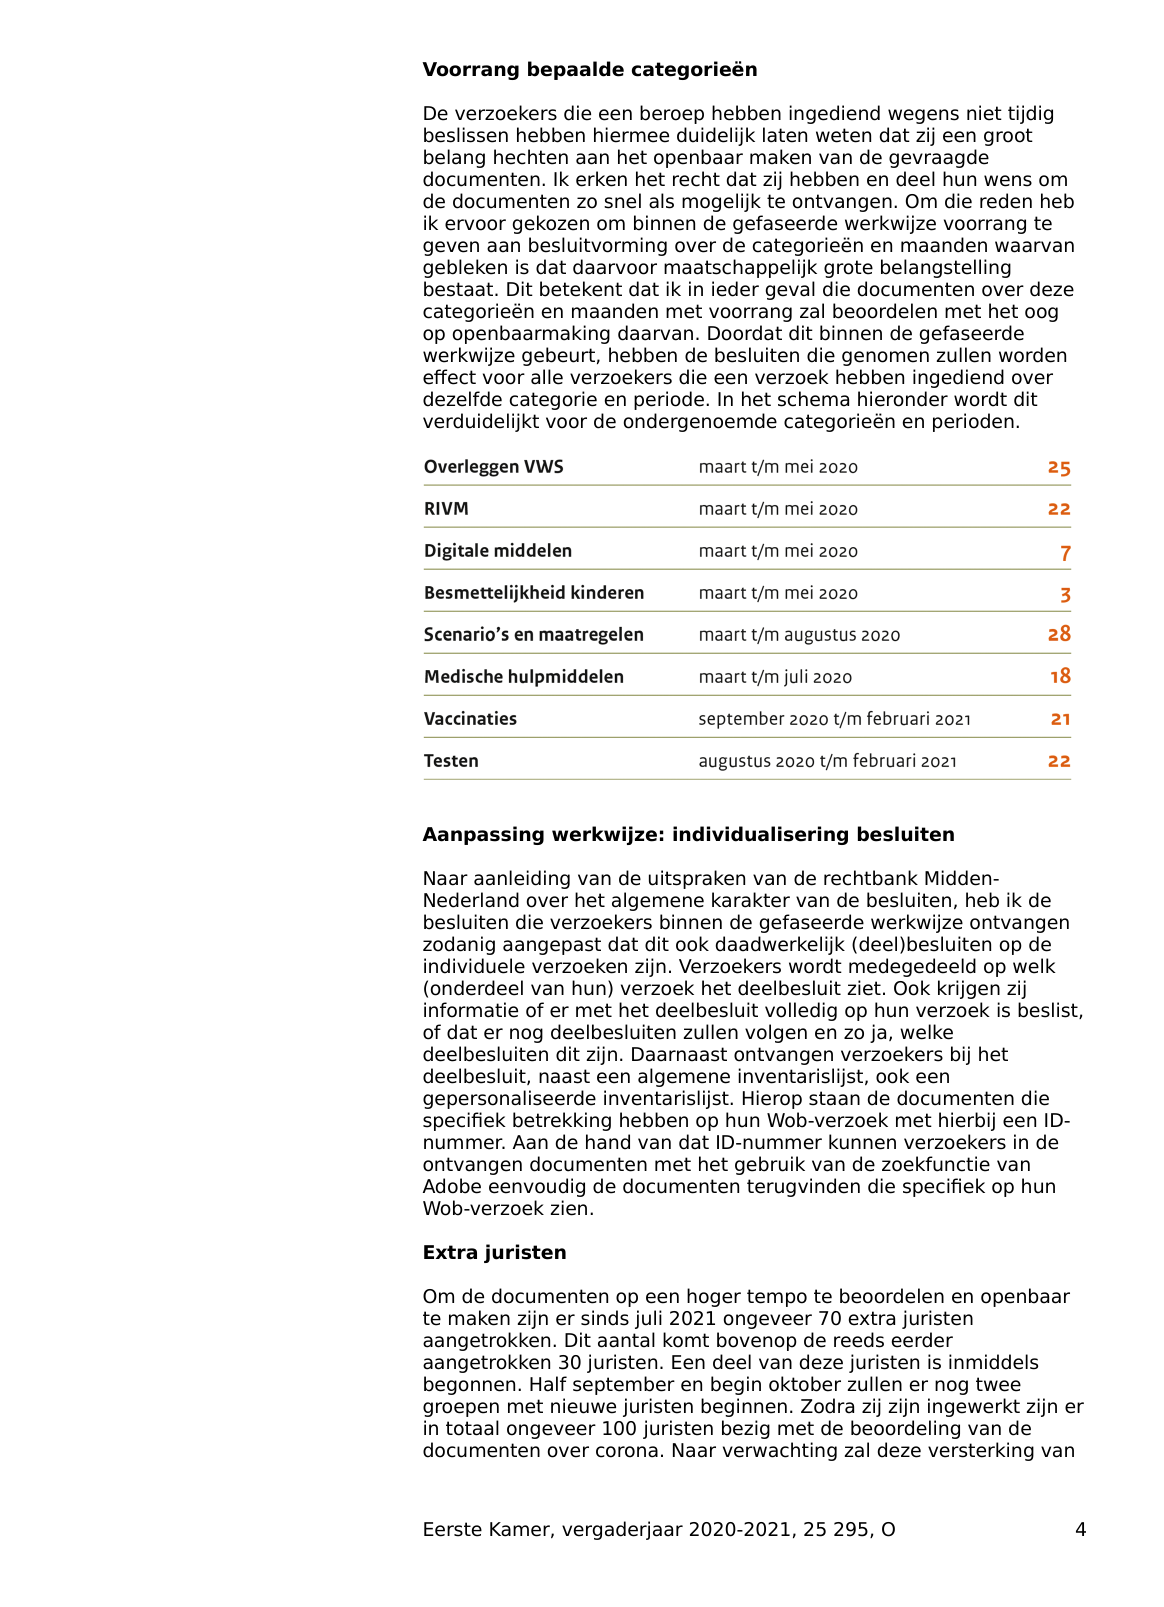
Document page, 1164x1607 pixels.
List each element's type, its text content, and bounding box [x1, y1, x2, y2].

subtitle Extra juristen [422, 1242, 1087, 1264]
subtitle Aanpassing werkwijze: individualisering besluiten [422, 824, 1087, 846]
text Om de documenten op een hoger tempo te beoordelen en openbaar te maken zijn er sinds juli 2021 ongeveer 70 extra juristen aangetrokken. Dit aantal komt bovenop de reeds eerder aangetrokken 30 juristen. Een deel van deze juristen is inmiddels begonnen. Half september en begin oktober zullen er nog twee groepen met nieuwe juristen beginnen. Zodra zij zijn ingewerkt zijn er in totaal ongeveer 100 juristen bezig met de beoordeling van de documenten over corona. Naar verwachting zal deze versterking van [422, 1286, 1087, 1462]
text Naar aanleiding van de uitspraken van de rechtbank Midden-Nederland over het algemene karakter van de besluiten, heb ik de besluiten die verzoekers binnen de gefaseerde werkwijze ontvangen zodanig aangepast dat dit ook daadwerkelijk (deel)besluiten op de individuele verzoeken zijn. Verzoekers wordt medegedeeld op welk (onderdeel van hun) verzoek het deelbesluit ziet. Ook krijgen zij informatie of er met het deelbesluit volledig op hun verzoek is beslist, of dat er nog deelbesluiten zullen volgen en zo ja, welke deelbesluiten dit zijn. Daarnaast ontvangen verzoekers bij het deelbesluit, naast een algemene inventarislijst, ook een gepersonaliseerde inventarislijst. Hierop staan de documenten die specifiek betrekking hebben op hun Wob-verzoek met hierbij een ID-nummer. Aan de hand van dat ID-nummer kunnen verzoekers in de ontvangen documenten met het gebruik van de zoekfunctie van Adobe eenvoudig de documenten terugvinden die specifiek op hun Wob-verzoek zien. [422, 868, 1087, 1220]
text De verzoekers die een beroep hebben ingediend wegens niet tijdig beslissen hebben hiermee duidelijk laten weten dat zij een groot belang hechten aan het openbaar maken van de gevraagde documenten. Ik erken het recht dat zij hebben en deel hun wens om de documenten zo snel als mogelijk te ontvangen. Om die reden heb ik ervoor gekozen om binnen de gefaseerde werkwijze voorrang te geven aan besluitvorming over de categorieën en maanden waarvan gebleken is dat daarvoor maatschappelijk grote belangstelling bestaat. Dit betekent dat ik in ieder geval die documenten over deze categorieën en maanden met voorrang zal beoordelen met het oog op openbaarmaking daarvan. Doordat dit binnen de gefaseerde werkwijze gebeurt, hebben de besluiten die genomen zullen worden effect voor alle verzoekers die een verzoek hebben ingediend over dezelfde categorie en periode. In het schema hieronder wordt dit verduidelijkt voor de ondergenoemde categorieën en perioden. [422, 103, 1087, 433]
subtitle Voorrang bepaalde categorieën [422, 59, 1087, 81]
picture [422, 455, 1072, 780]
